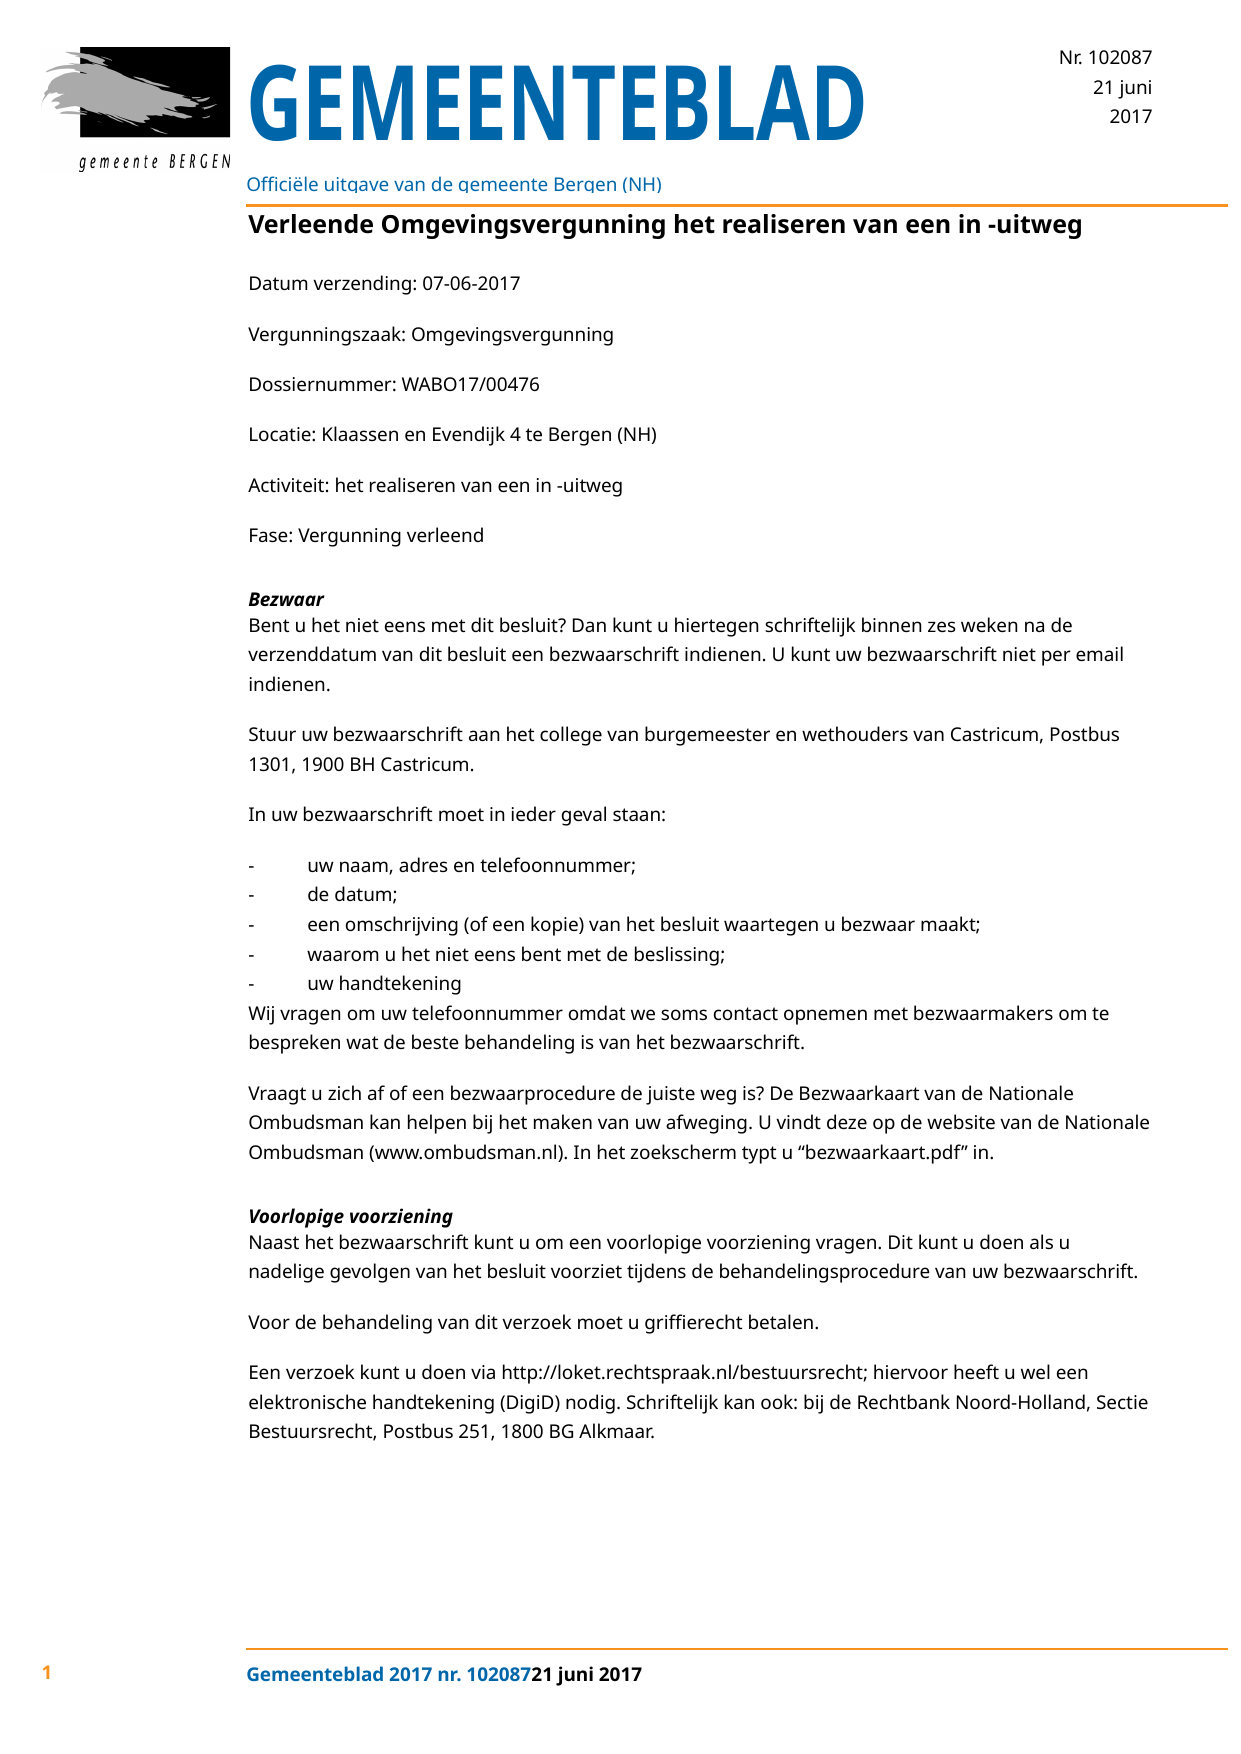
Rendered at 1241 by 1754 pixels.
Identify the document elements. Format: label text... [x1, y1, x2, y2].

text Dossiernummer: WABO17/00476 [248, 371, 1152, 397]
text Stuur uw bezwaarschrift aan het college van burgemeester en wethouders van Castricum, Postbus 1301, 1900 BH Castricum. [248, 722, 1152, 777]
picture [41, 47, 231, 172]
text Voor de behandeling van dit verzoek moet u griffierecht betalen. [248, 1309, 1152, 1334]
text Locatie: Klaassen en Evendijk 4 te Bergen (NH) [248, 422, 1152, 447]
text Bent u het niet eens met dit besluit? Dan kunt u hiertegen schriftelijk binnen zes weken na de verzenddatum van dit besluit een bezwaarschrift indienen. U kunt uw bezwaarschrift niet per email indienen. [248, 612, 1152, 697]
text Activiteit: het realiseren van een in -uitweg [248, 472, 1152, 498]
text Fase: Vergunning verleend [248, 522, 1152, 548]
list uw handtekening [248, 970, 1152, 996]
text Vergunningszaak: Omgevingsvergunning [248, 321, 1152, 346]
text In uw bezwaarschrift moet in ieder geval staan: [248, 802, 1152, 827]
text Verleende Omgevingsvergunning het realiseren van een in -uitweg [248, 207, 1152, 241]
list de datum; [248, 882, 1152, 907]
text Voorlopige voorziening [248, 1203, 1152, 1229]
text Een verzoek kunt u doen via http://loket.rechtspraak.nl/bestuursrecht; hiervoor heeft u wel een elektronische handtekening (DigiD) nodig. Schriftelijk kan ook: bij de Rechtbank Noord-Holland, Sectie Bestuursrecht, Postbus 251, 1800 BG Alkmaar. [248, 1359, 1152, 1444]
text Bezwaar [248, 586, 1152, 612]
text Datum verzending: 07-06-2017 [248, 270, 1152, 296]
list waarom u het niet eens bent met de beslissing; [248, 941, 1152, 967]
list uw naam, adres en telefoonnummer; [248, 852, 1152, 878]
text Naast het bezwaarschrift kunt u om een voorlopige voorziening vragen. Dit kunt u doen als u nadelige gevolgen van het besluit voorziet tijdens de behandelingsprocedure van uw bezwaarschrift. [248, 1229, 1152, 1284]
list een omschrijving (of een kopie) van het besluit waartegen u bezwaar maakt; [248, 911, 1152, 937]
text Vraagt u zich af of een bezwaarprocedure de juiste weg is? De Bezwaarkaart van de Nationale Ombudsman kan helpen bij het maken van uw afweging. U vindt deze op de website van de Nationale Ombudsman (www.ombudsman.nl). In het zoekscherm typt u “bezwaarkaart.pdf” in. [248, 1080, 1152, 1165]
text Wij vragen om uw telefoonnummer omdat we soms contact opnemen met bezwaarmakers om te bespreken wat de beste behandeling is van het bezwaarschrift. [248, 1000, 1152, 1055]
